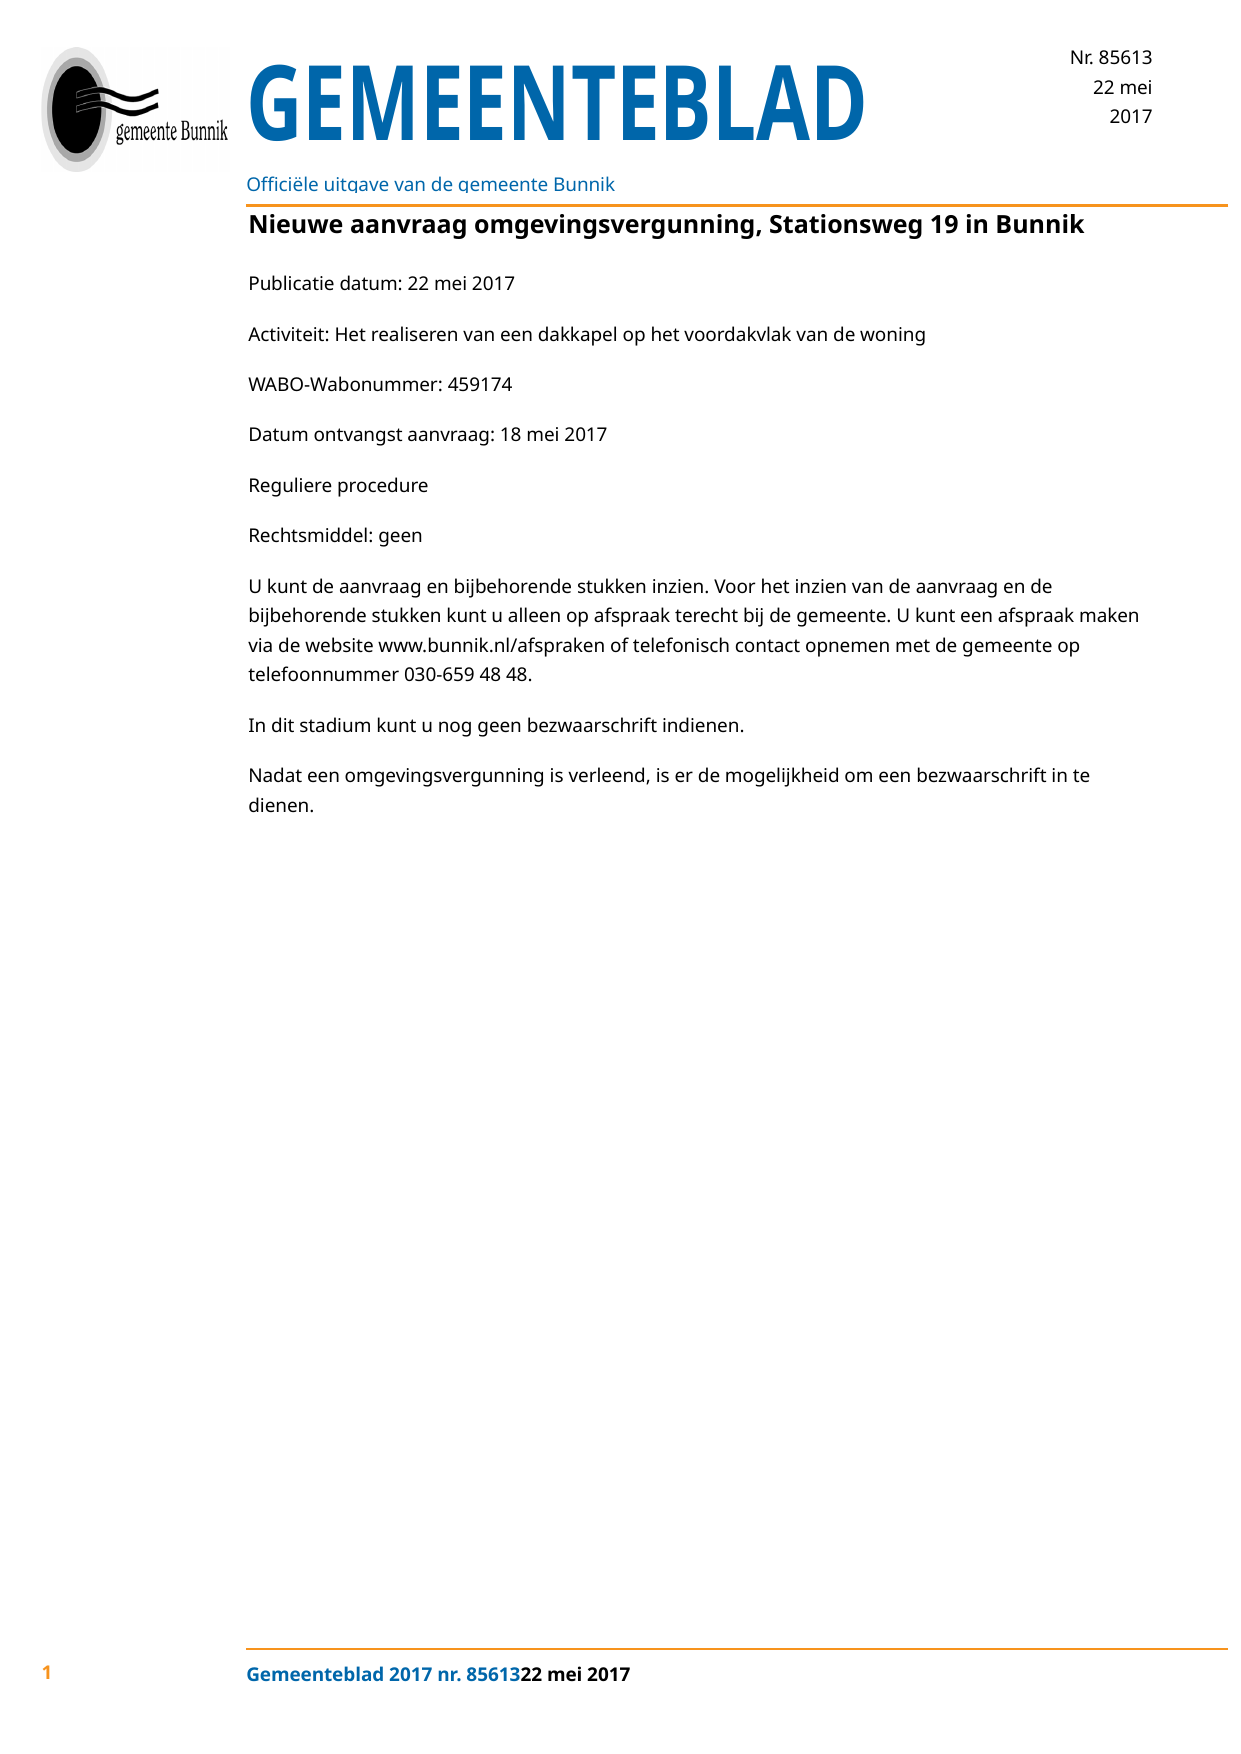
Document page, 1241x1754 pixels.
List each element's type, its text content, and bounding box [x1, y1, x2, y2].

text Nadat een omgevingsvergunning is verleend, is er de mogelijkheid om een bezwaarschrift in te dienen. [248, 762, 1152, 818]
picture [41, 47, 231, 172]
text Publicatie datum: 22 mei 2017 [248, 270, 1152, 296]
text Activiteit: Het realiseren van een dakkapel op het voordakvlak van de woning [248, 321, 1152, 346]
text Datum ontvangst aanvraag: 18 mei 2017 [248, 422, 1152, 447]
text Reguliere procedure [248, 472, 1152, 498]
text Rechtsmiddel: geen [248, 522, 1152, 548]
text WABO-Wabonummer: 459174 [248, 371, 1152, 397]
text U kunt de aanvraag en bijbehorende stukken inzien. Voor het inzien van de aanvraag en de bijbehorende stukken kunt u alleen op afspraak terecht bij de gemeente. U kunt een afspraak maken via de website www.bunnik.nl/afspraken of telefonisch contact opnemen met de gemeente op telefoonnummer 030-659 48 48. [248, 573, 1152, 687]
text In dit stadium kunt u nog geen bezwaarschrift indienen. [248, 712, 1152, 738]
text Nieuwe aanvraag omgevingsvergunning, Stationsweg 19 in Bunnik [248, 207, 1152, 241]
